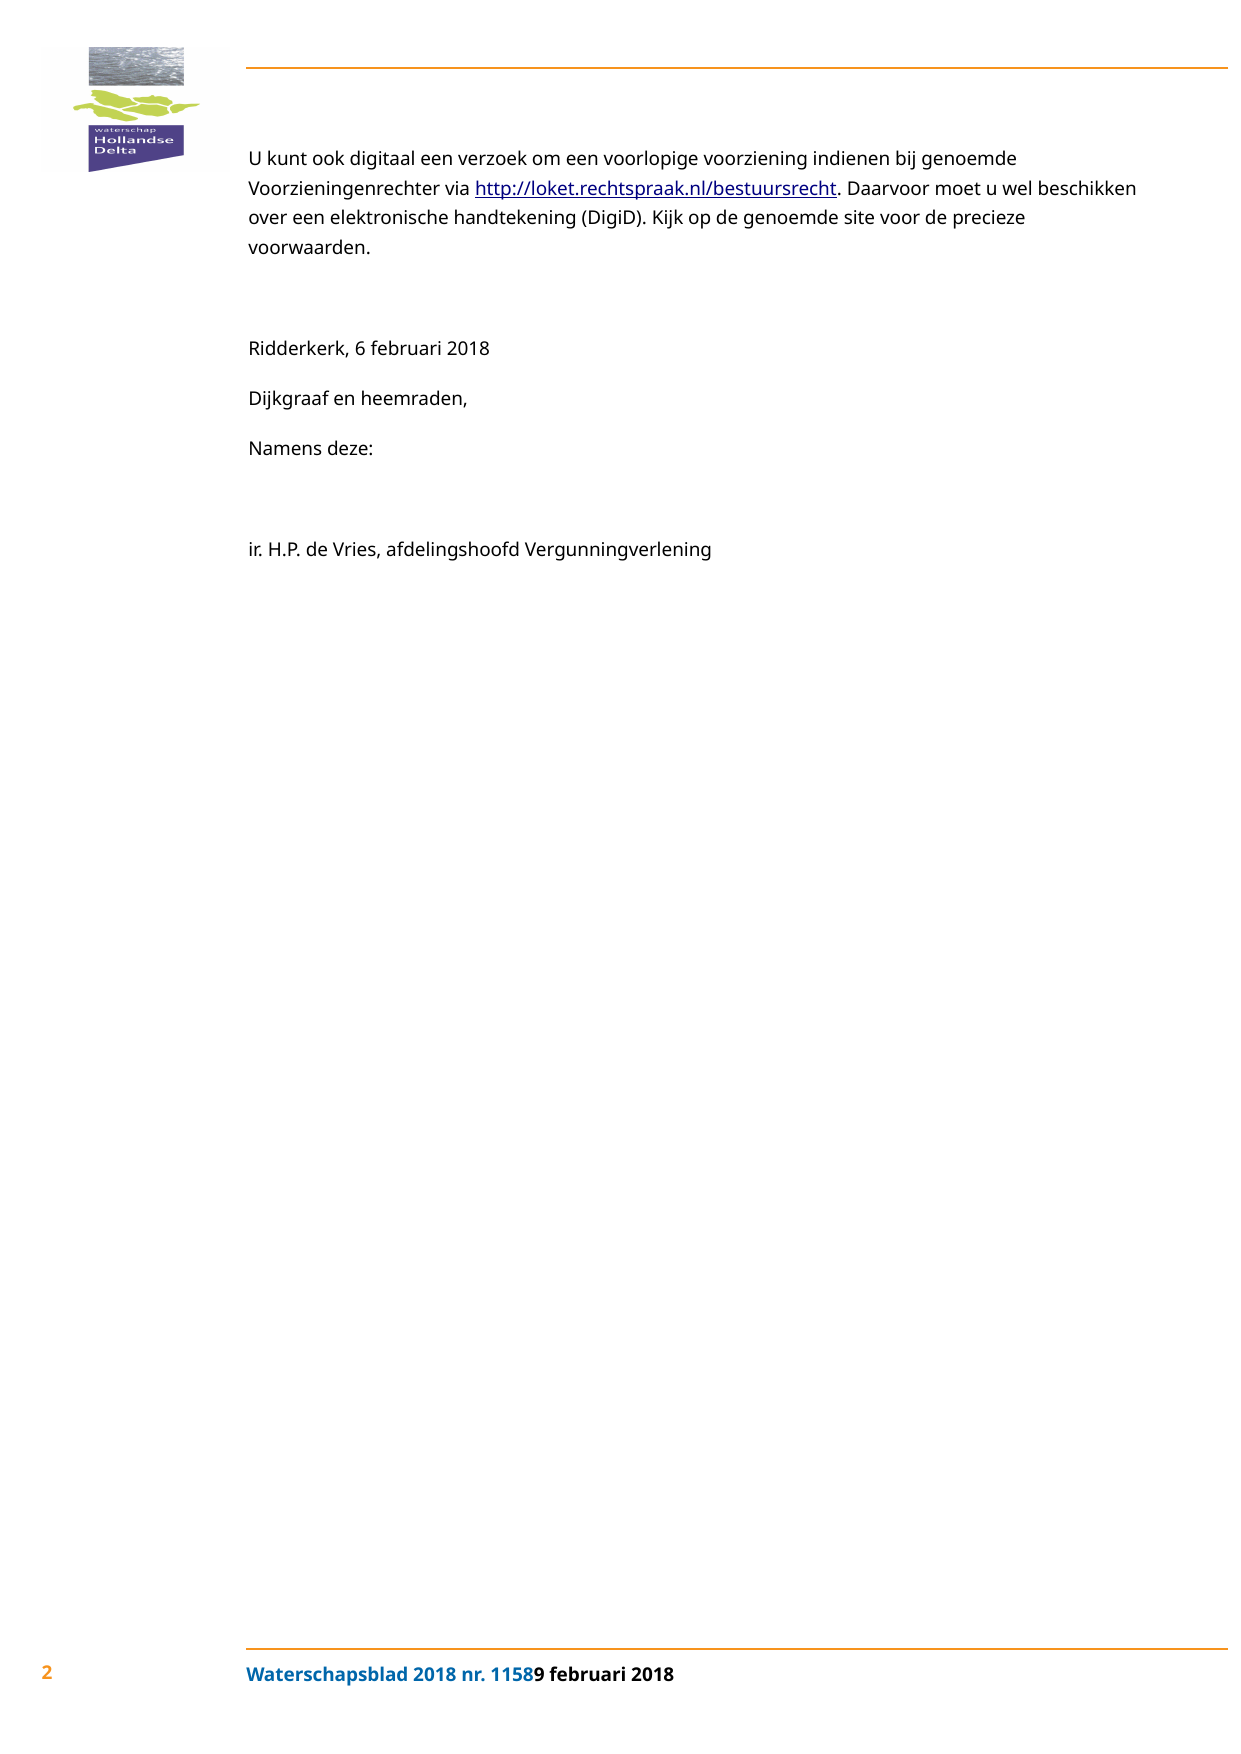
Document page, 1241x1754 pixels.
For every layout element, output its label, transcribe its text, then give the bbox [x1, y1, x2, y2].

text Ridderkerk, 6 februari 2018 [248, 335, 1152, 361]
picture [41, 47, 231, 172]
text ir. H.P. de Vries, afdelingshoofd Vergunningverlening [248, 536, 1152, 562]
text U kunt ook digitaal een verzoek om een voorlopige voorziening indienen bij genoemde Voorzieningenrechter via http://loket.rechtspraak.nl/bestuursrecht. Daarvoor moet u wel beschikken over een elektronische handtekening (DigiD). Kijk op de genoemde site voor de precieze voorwaarden. [248, 145, 1152, 260]
text Namens deze: [248, 436, 1152, 461]
text Dijkgraaf en heemraden, [248, 385, 1152, 411]
